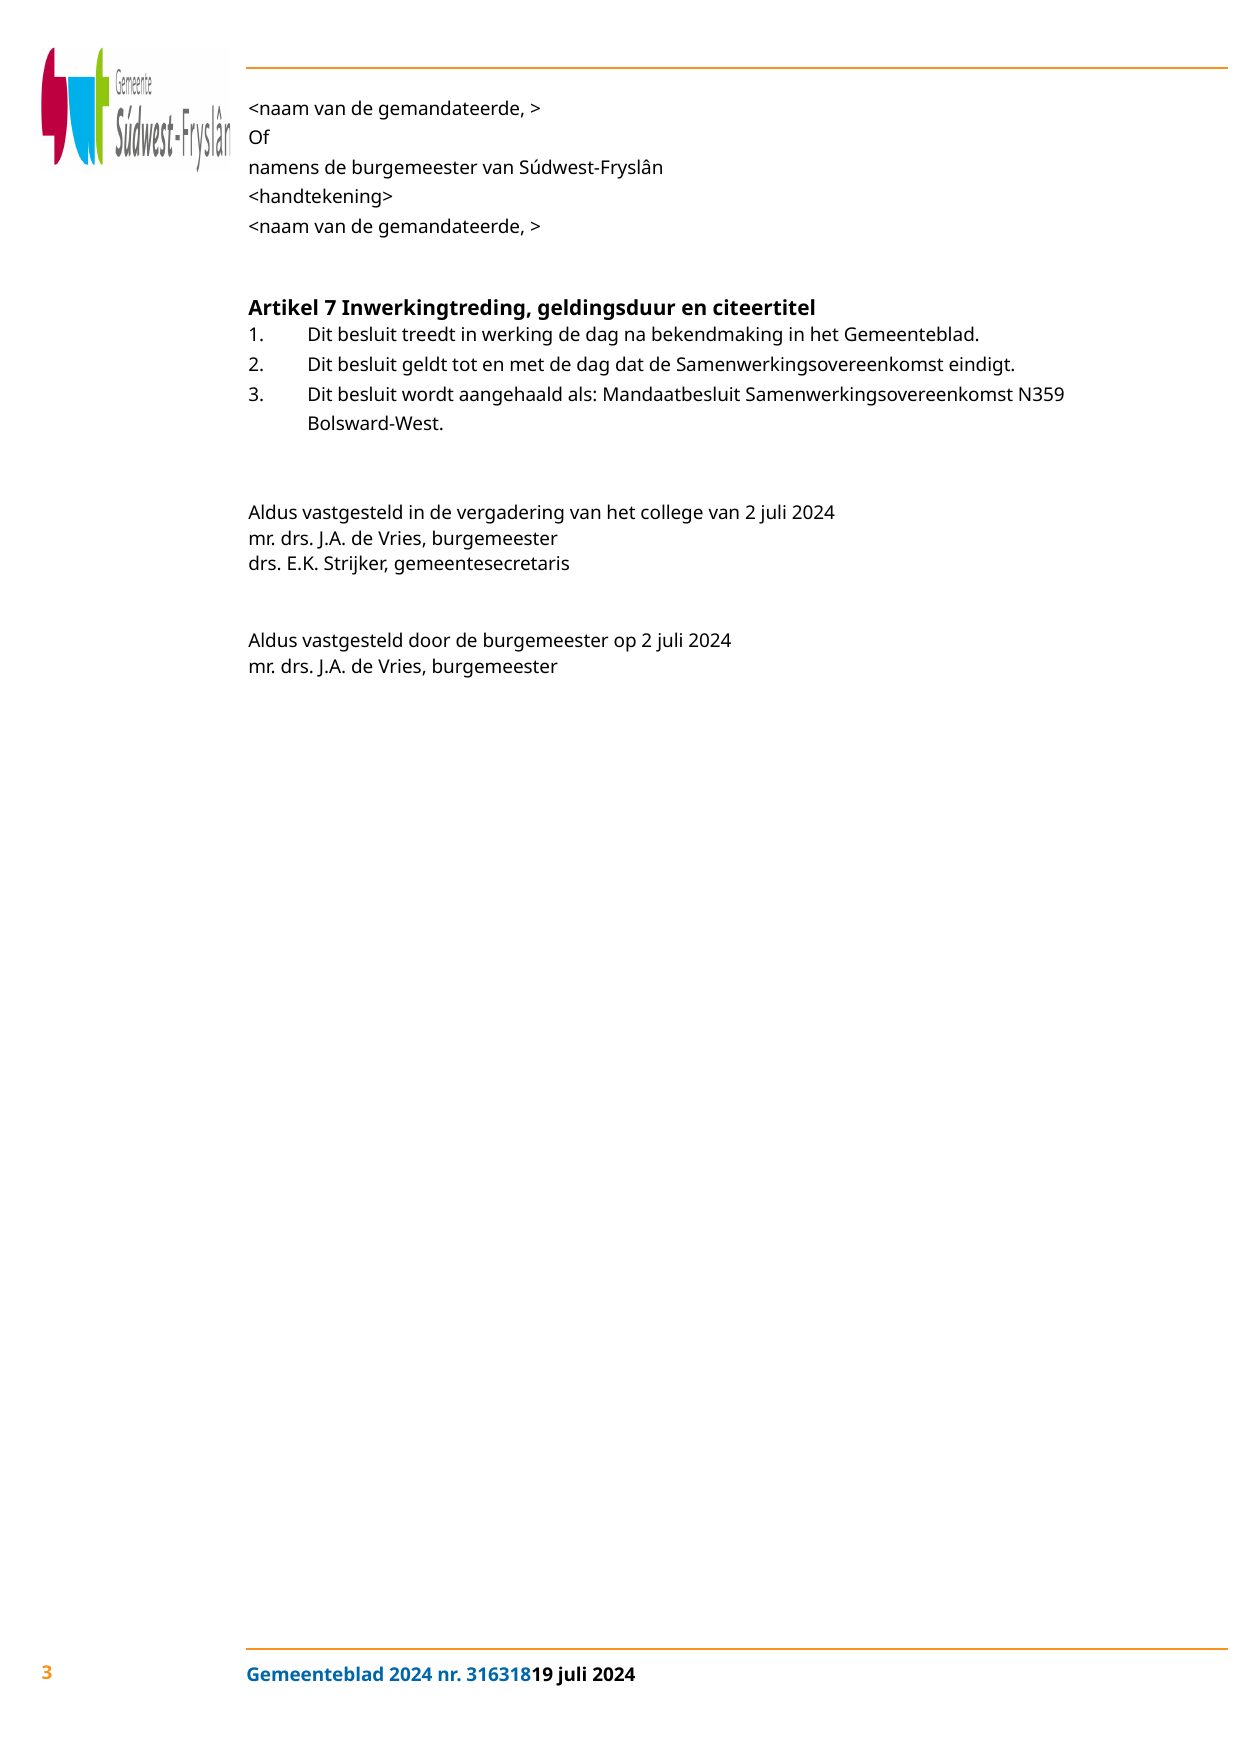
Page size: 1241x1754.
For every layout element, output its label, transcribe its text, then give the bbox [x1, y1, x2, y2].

text mr. drs. J.A. de Vries, burgemeester [248, 525, 1152, 551]
picture [41, 47, 231, 172]
text <handtekening> [248, 183, 1152, 209]
text <naam van de gemandateerde, > [248, 95, 1152, 121]
text Aldus vastgesteld door de burgemeester op 2 juli 2024 [248, 628, 1152, 653]
list Dit besluit treedt in werking de dag na bekendmaking in het Gemeenteblad. [248, 322, 1152, 347]
text Aldus vastgesteld in de vergadering van het college van 2 juli 2024 [248, 499, 1152, 525]
text Of [248, 124, 1152, 150]
text <naam van de gemandateerde, > [248, 213, 1152, 239]
text Artikel 7 Inwerkingtreding, geldingsduur en citeertitel [248, 293, 1152, 322]
list Dit besluit wordt aangehaald als: Mandaatbesluit Samenwerkingsovereenkomst N359 Bolsward-West. [248, 381, 1152, 436]
list Dit besluit geldt tot en met de dag dat de Samenwerkingsovereenkomst eindigt. [248, 351, 1152, 377]
text drs. E.K. Strijker, gemeentesecretaris [248, 551, 1152, 576]
text mr. drs. J.A. de Vries, burgemeester [248, 653, 1152, 679]
text namens de burgemeester van Súdwest-Fryslân [248, 154, 1152, 180]
